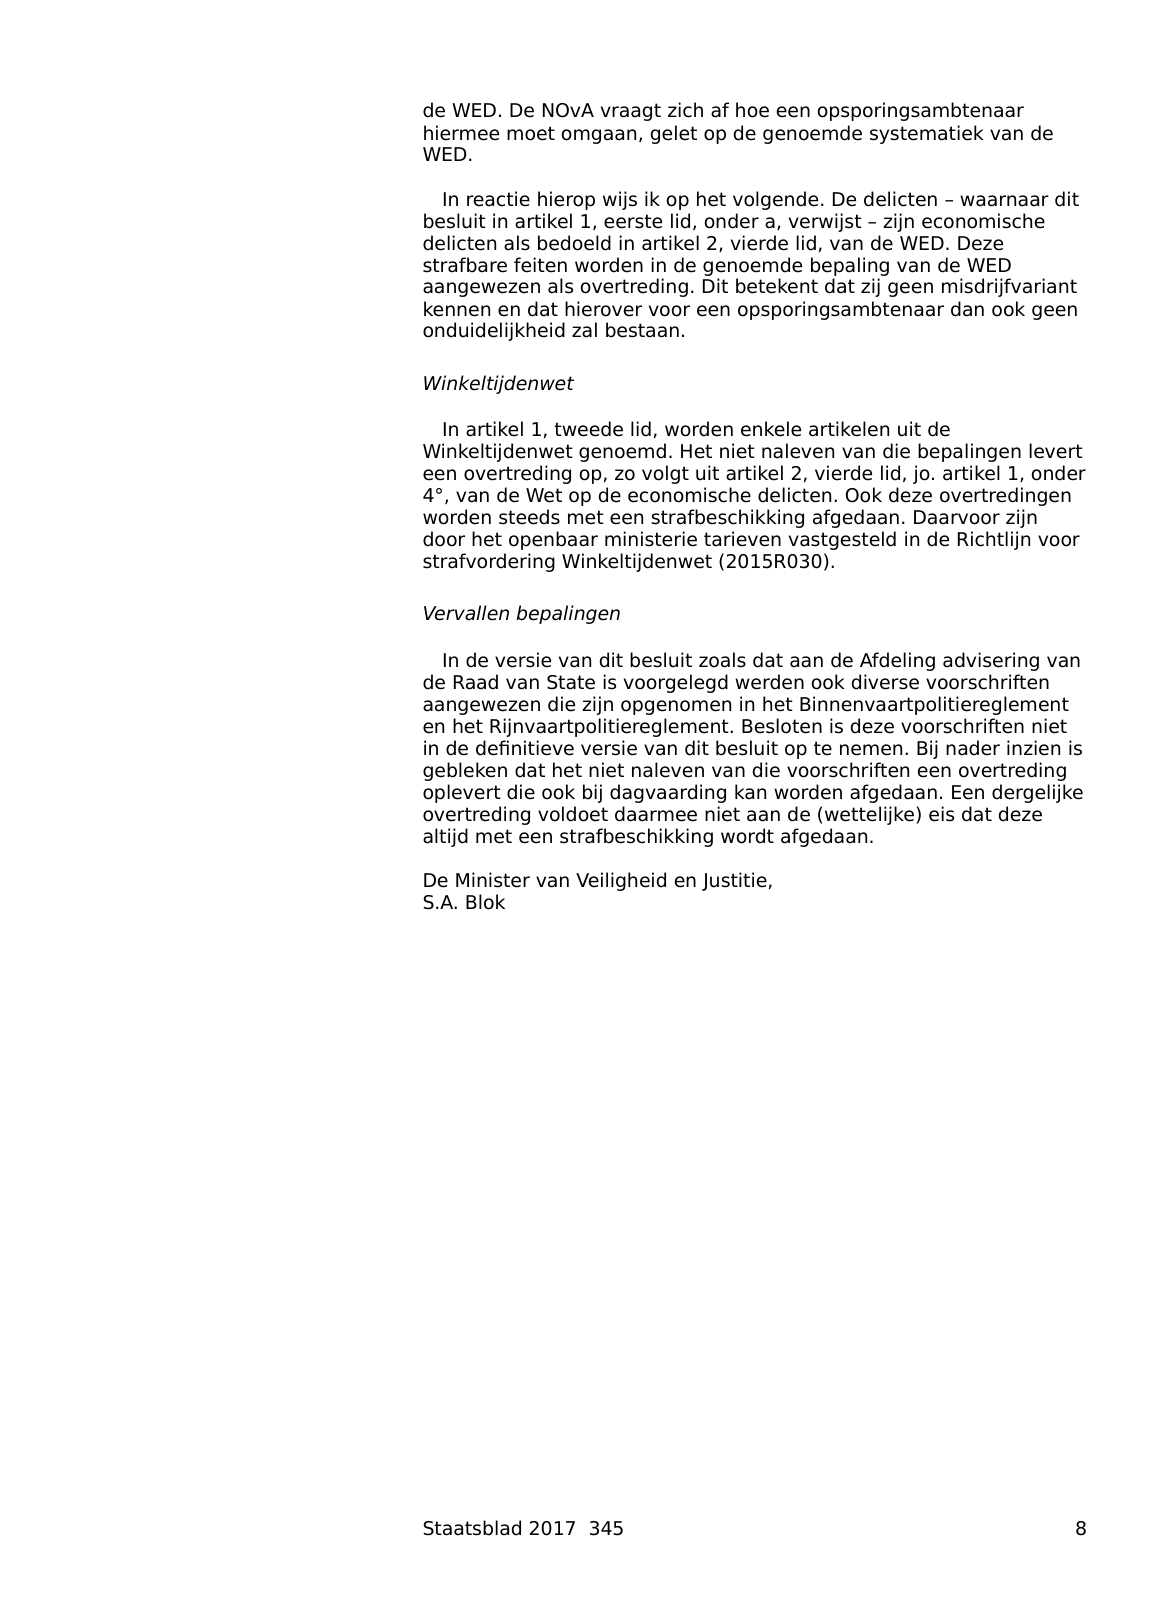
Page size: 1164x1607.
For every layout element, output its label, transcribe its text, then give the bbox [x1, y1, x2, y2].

text In de versie van dit besluit zoals dat aan de Afdeling advisering van de Raad van State is voorgelegd werden ook diverse voorschriften aangewezen die zijn opgenomen in het Binnenvaartpolitiereglement en het Rijnvaartpolitiereglement. Besloten is deze voorschriften niet in de definitieve versie van dit besluit op te nemen. Bij nader inzien is gebleken dat het niet naleven van die voorschriften een overtreding oplevert die ook bij dagvaarding kan worden afgedaan. Een dergelijke overtreding voldoet daarmee niet aan de (wettelijke) eis dat deze altijd met een strafbeschikking wordt afgedaan. [422, 650, 1087, 848]
text de WED. De NOvA vraagt zich af hoe een opsporingsambtenaar hiermee moet omgaan, gelet op de genoemde systematiek van de WED. [422, 100, 1087, 166]
subtitle Vervallen bepalingen [422, 603, 1087, 625]
text In artikel 1, tweede lid, worden enkele artikelen uit de Winkeltijdenwet genoemd. Het niet naleven van die bepalingen levert een overtreding op, zo volgt uit artikel 2, vierde lid, jo. artikel 1, onder 4°, van de Wet op de economische delicten. Ook deze overtredingen worden steeds met een strafbeschikking afgedaan. Daarvoor zijn door het openbaar ministerie tarieven vastgesteld in de Richtlijn voor strafvordering Winkeltijdenwet (2015R030). [422, 419, 1087, 573]
subtitle Winkeltijdenwet [422, 372, 1087, 394]
text In reactie hierop wijs ik op het volgende. De delicten – waarnaar dit besluit in artikel 1, eerste lid, onder a, verwijst – zijn economische delicten als bedoeld in artikel 2, vierde lid, van de WED. Deze strafbare feiten worden in de genoemde bepaling van de WED aangewezen als overtreding. Dit betekent dat zij geen misdrijfvariant kennen en dat hierover voor een opsporingsambtenaar dan ook geen onduidelijkheid zal bestaan. [422, 188, 1087, 342]
text De Minister van Veiligheid en Justitie, S.A. Blok [422, 870, 1087, 914]
